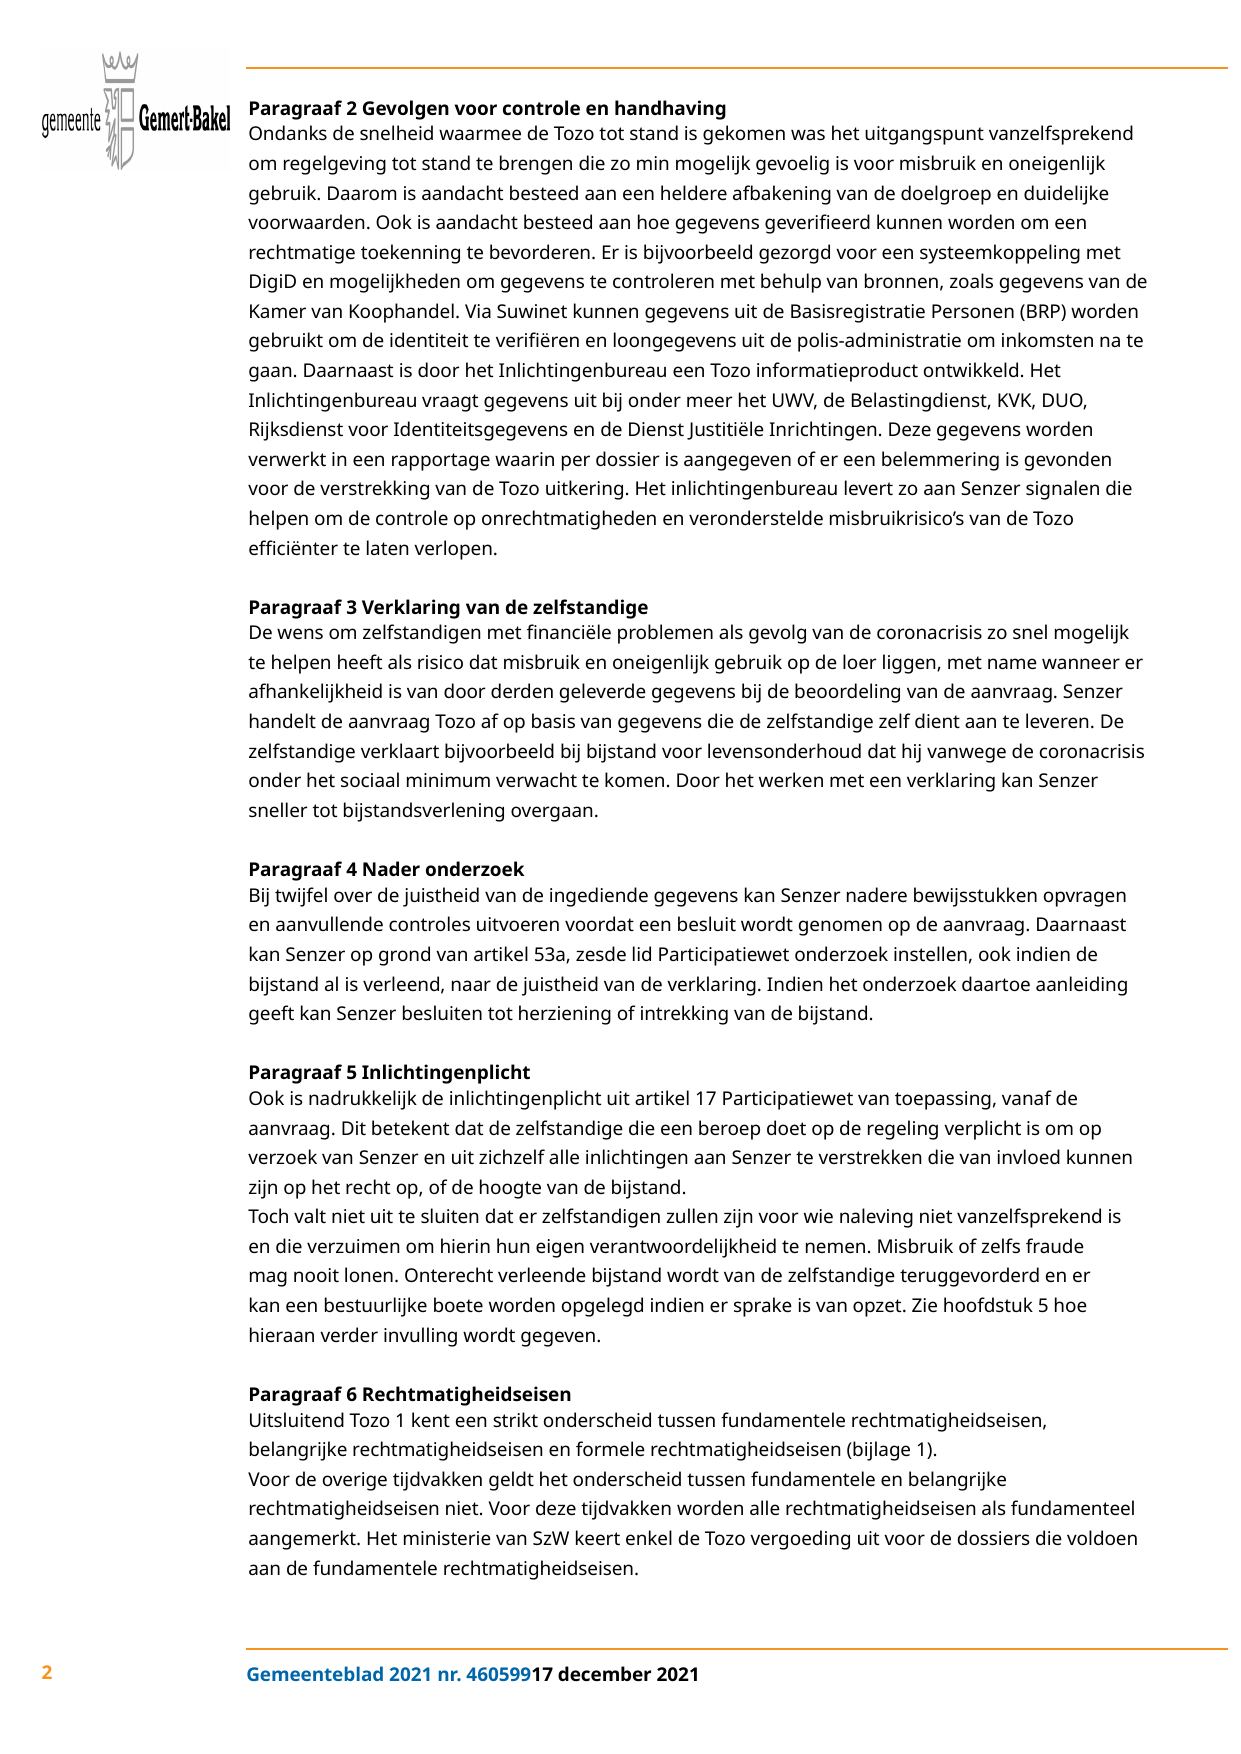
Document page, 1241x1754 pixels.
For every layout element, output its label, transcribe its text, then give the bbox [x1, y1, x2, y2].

text zijn op het recht op, of de hoogte van de bijstand. [248, 1174, 1152, 1200]
text Toch valt niet uit te sluiten dat er zelfstandigen zullen zijn voor wie naleving niet vanzelfsprekend is [248, 1203, 1152, 1229]
text Ondanks de snelheid waarmee de Tozo tot stand is gekomen was het uitgangspunt vanzelfsprekend om regelgeving tot stand te brengen die zo min mogelijk gevoelig is voor misbruik en oneigenlijk gebruik. Daarom is aandacht besteed aan een heldere afbakening van de doelgroep en duidelijke voorwaarden. Ook is aandacht besteed aan hoe gegevens geverifieerd kunnen worden om een rechtmatige toekenning te bevorderen. Er is bijvoorbeeld gezorgd voor een systeemkoppeling met DigiD en mogelijkheden om gegevens te controleren met behulp van bronnen, zoals gegevens van de Kamer van Koophandel. Via Suwinet kunnen gegevens uit de Basisregistratie Personen (BRP) worden gebruikt om de identiteit te verifiëren en loongegevens uit de polis-administratie om inkomsten na te gaan. Daarnaast is door het Inlichtingenbureau een Tozo informatieproduct ontwikkeld. Het Inlichtingenbureau vraagt gegevens uit bij onder meer het UWV, de Belastingdienst, KVK, DUO, Rijksdienst voor Identiteitsgegevens en de Dienst Justitiële Inrichtingen. Deze gegevens worden verwerkt in een rapportage waarin per dossier is aangegeven of er een belemmering is gevonden voor de verstrekking van de Tozo uitkering. Het inlichtingenbureau levert zo aan Senzer signalen die helpen om de controle op onrechtmatigheden en veronderstelde misbruikrisico’s van de Tozo efficiënter te laten verlopen. [248, 121, 1152, 560]
text en die verzuimen om hierin hun eigen verantwoordelijkheid te nemen. Misbruik of zelfs fraude [248, 1233, 1152, 1259]
text Paragraaf 4 Nader onderzoek [248, 856, 1152, 882]
text Paragraaf 5 Inlichtingenplicht [248, 1059, 1152, 1085]
text Uitsluitend Tozo 1 kent een strikt onderscheid tussen fundamentele rechtmatigheidseisen, belangrijke rechtmatigheidseisen en formele rechtmatigheidseisen (bijlage 1). [248, 1407, 1152, 1462]
text Ook is nadrukkelijk de inlichtingenplicht uit artikel 17 Participatiewet van toepassing, vanaf de aanvraag. Dit betekent dat de zelfstandige die een beroep doet op de regeling verplicht is om op verzoek van Senzer en uit zichzelf alle inlichtingen aan Senzer te verstrekken die van invloed kunnen [248, 1085, 1152, 1170]
text Bij twijfel over de juistheid van de ingediende gegevens kan Senzer nadere bewijsstukken opvragen en aanvullende controles uitvoeren voordat een besluit wordt genomen op de aanvraag. Daarnaast kan Senzer op grond van artikel 53a, zesde lid Participatiewet onderzoek instellen, ook indien de bijstand al is verleend, naar de juistheid van de verklaring. Indien het onderzoek daartoe aanleiding geeft kan Senzer besluiten tot herziening of intrekking van de bijstand. [248, 882, 1152, 1026]
text Paragraaf 3 Verklaring van de zelfstandige [248, 594, 1152, 619]
text mag nooit lonen. Onterecht verleende bijstand wordt van de zelfstandige teruggevorderd en er [248, 1263, 1152, 1288]
text kan een bestuurlijke boete worden opgelegd indien er sprake is van opzet. Zie hoofdstuk 5 hoe hieraan verder invulling wordt gegeven. [248, 1292, 1152, 1348]
text Voor de overige tijdvakken geldt het onderscheid tussen fundamentele en belangrijke rechtmatigheidseisen niet. Voor deze tijdvakken worden alle rechtmatigheidseisen als fundamenteel aangemerkt. Het ministerie van SzW keert enkel de Tozo vergoeding uit voor de dossiers die voldoen aan de fundamentele rechtmatigheidseisen. [248, 1466, 1152, 1580]
picture [41, 47, 231, 172]
text Paragraaf 6 Rechtmatigheidseisen [248, 1381, 1152, 1407]
text Paragraaf 2 Gevolgen voor controle en handhaving [248, 95, 1152, 121]
text De wens om zelfstandigen met financiële problemen als gevolg van de coronacrisis zo snel mogelijk te helpen heeft als risico dat misbruik en oneigenlijk gebruik op de loer liggen, met name wanneer er afhankelijkheid is van door derden geleverde gegevens bij de beoordeling van de aanvraag. Senzer handelt de aanvraag Tozo af op basis van gegevens die de zelfstandige zelf dient aan te leveren. De zelfstandige verklaart bijvoorbeeld bij bijstand voor levensonderhoud dat hij vanwege de coronacrisis onder het sociaal minimum verwacht te komen. Door het werken met een verklaring kan Senzer sneller tot bijstandsverlening overgaan. [248, 619, 1152, 823]
